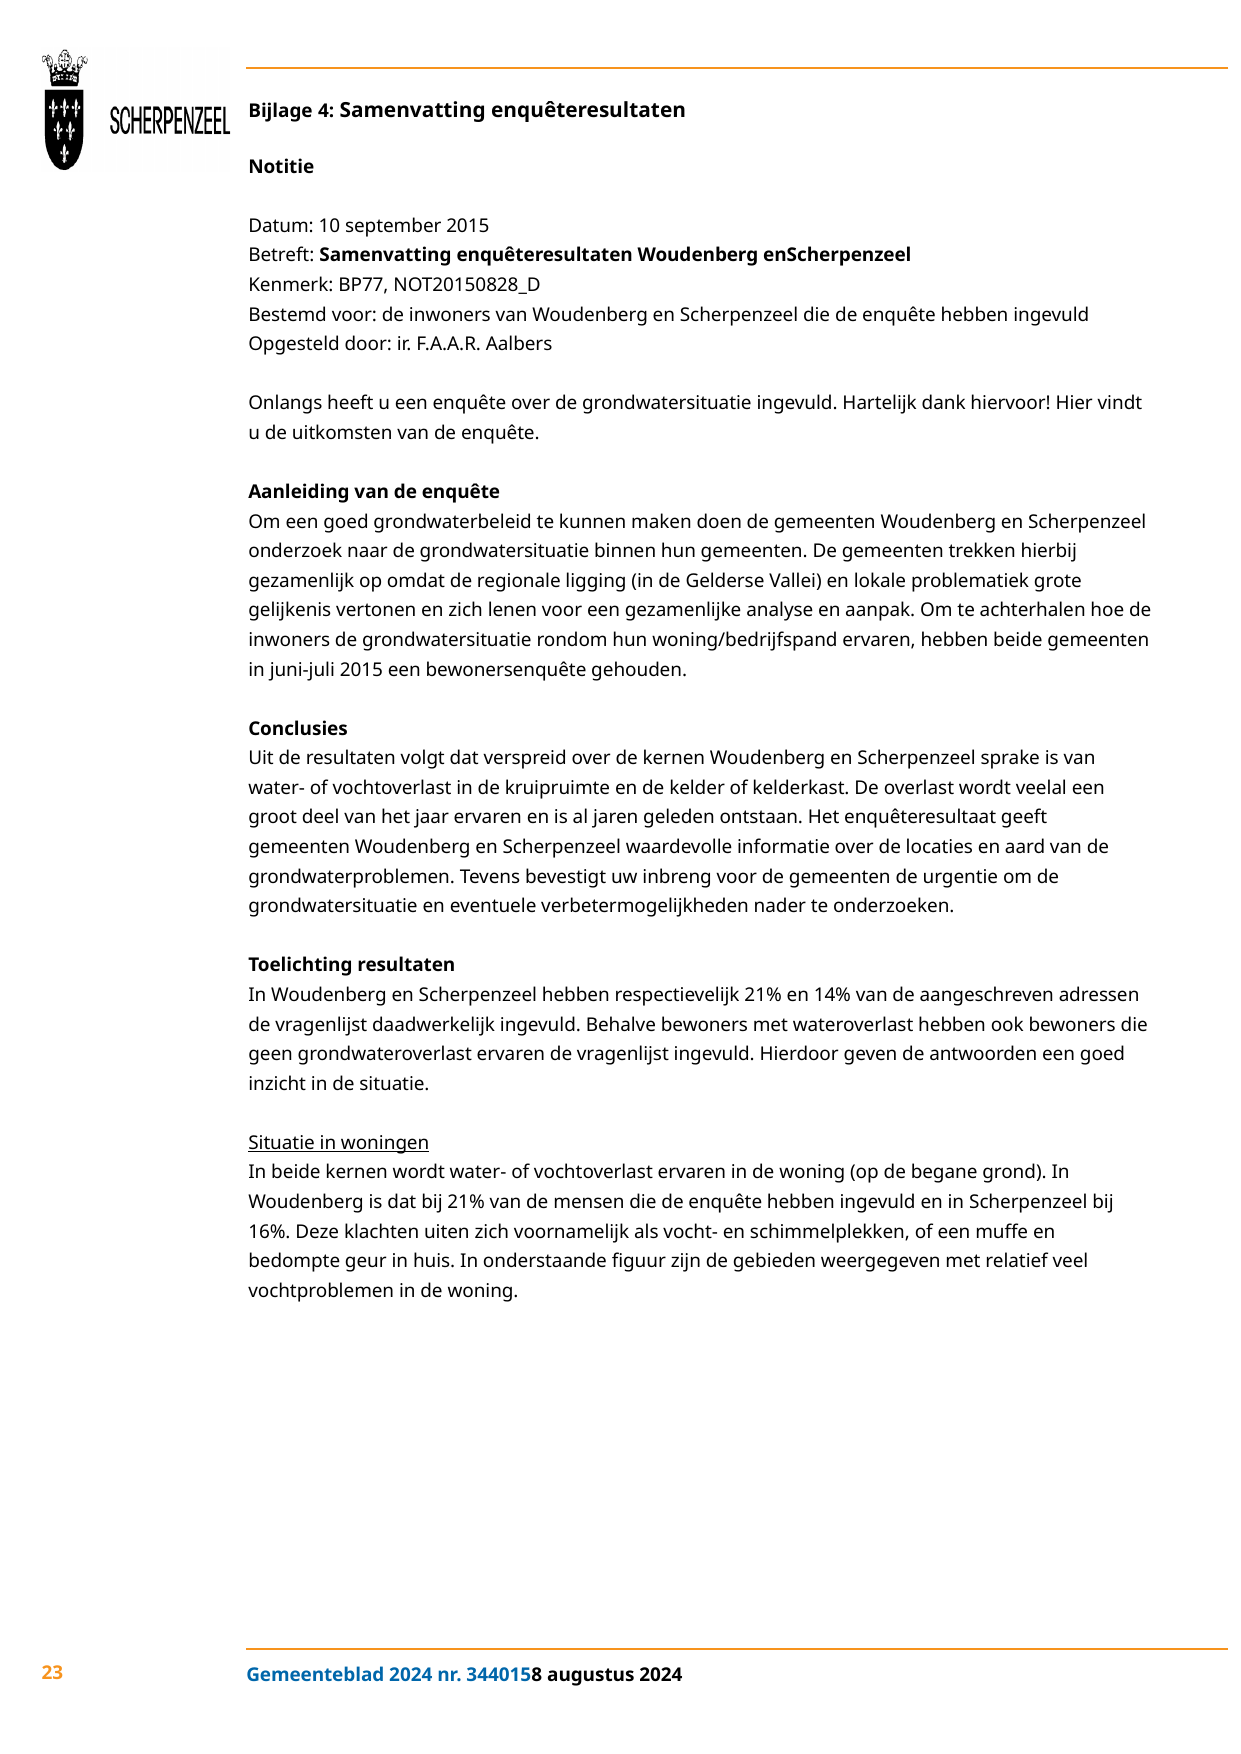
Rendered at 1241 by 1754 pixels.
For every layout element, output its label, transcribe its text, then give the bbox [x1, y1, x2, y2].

text Om een goed grondwaterbeleid te kunnen maken doen de gemeenten Woudenberg en Scherpenzeel onderzoek naar de grondwatersituatie binnen hun gemeenten. De gemeenten trekken hierbij gezamenlijk op omdat de regionale ligging (in de Gelderse Vallei) en lokale problematiek grote gelijkenis vertonen en zich lenen voor een gezamenlijke analyse en aanpak. Om te achterhalen hoe de inwoners de grondwatersituatie rondom hun woning/bedrijfspand ervaren, hebben beide gemeenten in juni-juli 2015 een bewonersenquête gehouden. [248, 508, 1152, 682]
text Kenmerk: BP77, NOT20150828_D [248, 271, 1152, 297]
text Bijlage 4: Samenvatting enquêteresultaten [248, 95, 1152, 123]
text Betreft: Samenvatting enquêteresultaten Woudenberg enScherpenzeel [248, 242, 1152, 267]
picture [41, 47, 231, 172]
text Aanleiding van de enquête [248, 478, 1152, 504]
text In beide kernen wordt water- of vochtoverlast ervaren in de woning (op de begane grond). In Woudenberg is dat bij 21% van de mensen die de enquête hebben ingevuld en in Scherpenzeel bij 16%. Deze klachten uiten zich voornamelijk als vocht- en schimmelplekken, of een muffe en bedompte geur in huis. In onderstaande figuur zijn de gebieden weergegeven met relatief veel vochtproblemen in de woning. [248, 1159, 1152, 1303]
text Opgesteld door: ir. F.A.A.R. Aalbers [248, 330, 1152, 356]
text Datum: 10 september 2015 [248, 212, 1152, 238]
text In Woudenberg en Scherpenzeel hebben respectievelijk 21% en 14% van de aangeschreven adressen de vragenlijst daadwerkelijk ingevuld. Behalve bewoners met wateroverlast hebben ook bewoners die geen grondwateroverlast ervaren de vragenlijst ingevuld. Hierdoor geven de antwoorden een goed inzicht in de situatie. [248, 981, 1152, 1096]
text Bestemd voor: de inwoners van Woudenberg en Scherpenzeel die de enquête hebben ingevuld [248, 301, 1152, 327]
text Onlangs heeft u een enquête over de grondwatersituatie ingevuld. Hartelijk dank hiervoor! Hier vindt u de uitkomsten van de enquête. [248, 389, 1152, 445]
text Situatie in woningen [248, 1129, 1152, 1155]
text Conclusies [248, 715, 1152, 741]
text Toelichting resultaten [248, 952, 1152, 977]
text Notitie [248, 153, 1152, 179]
text Uit de resultaten volgt dat verspreid over de kernen Woudenberg en Scherpenzeel sprake is van water- of vochtoverlast in de kruipruimte en de kelder of kelderkast. De overlast wordt veelal een groot deel van het jaar ervaren en is al jaren geleden ontstaan. Het enquêteresultaat geeft gemeenten Woudenberg en Scherpenzeel waardevolle informatie over de locaties en aard van de grondwaterproblemen. Tevens bevestigt uw inbreng voor de gemeenten de urgentie om de grondwatersituatie en eventuele verbetermogelijkheden nader te onderzoeken. [248, 744, 1152, 918]
